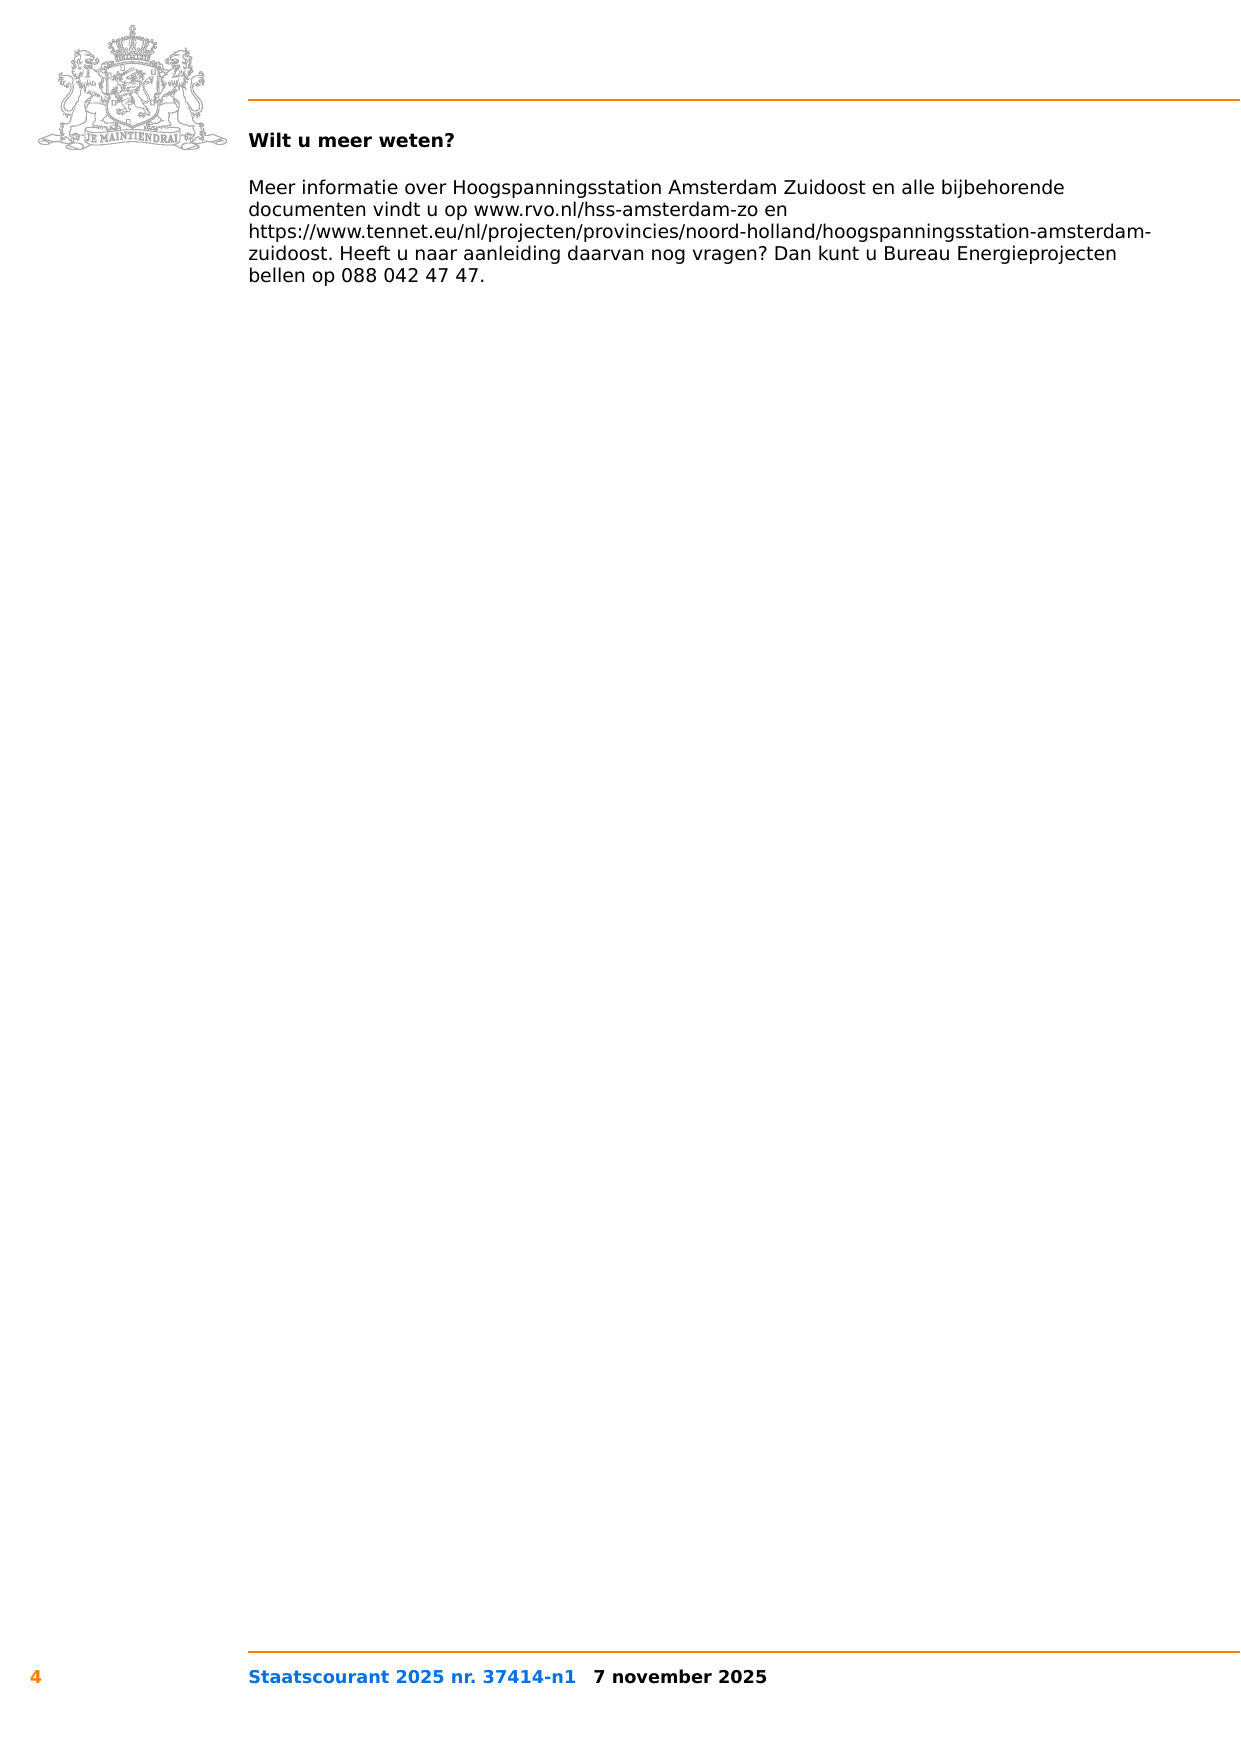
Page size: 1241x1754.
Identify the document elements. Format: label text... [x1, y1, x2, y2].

text Meer informatie over Hoogspanningsstation Amsterdam Zuidoost en alle bijbehorende documenten vindt u op www.rvo.nl/hss-amsterdam-zo en https://www.tennet.eu/nl/projecten/provincies/noord-holland/hoogspanningsstation-amsterdam-zuidoost. Heeft u naar aanleiding daarvan nog vragen? Dan kunt u Bureau Energieprojecten bellen op 088 042 47 47. [248, 177, 1163, 287]
subtitle Wilt u meer weten? [248, 130, 1163, 152]
picture [38, 25, 227, 150]
